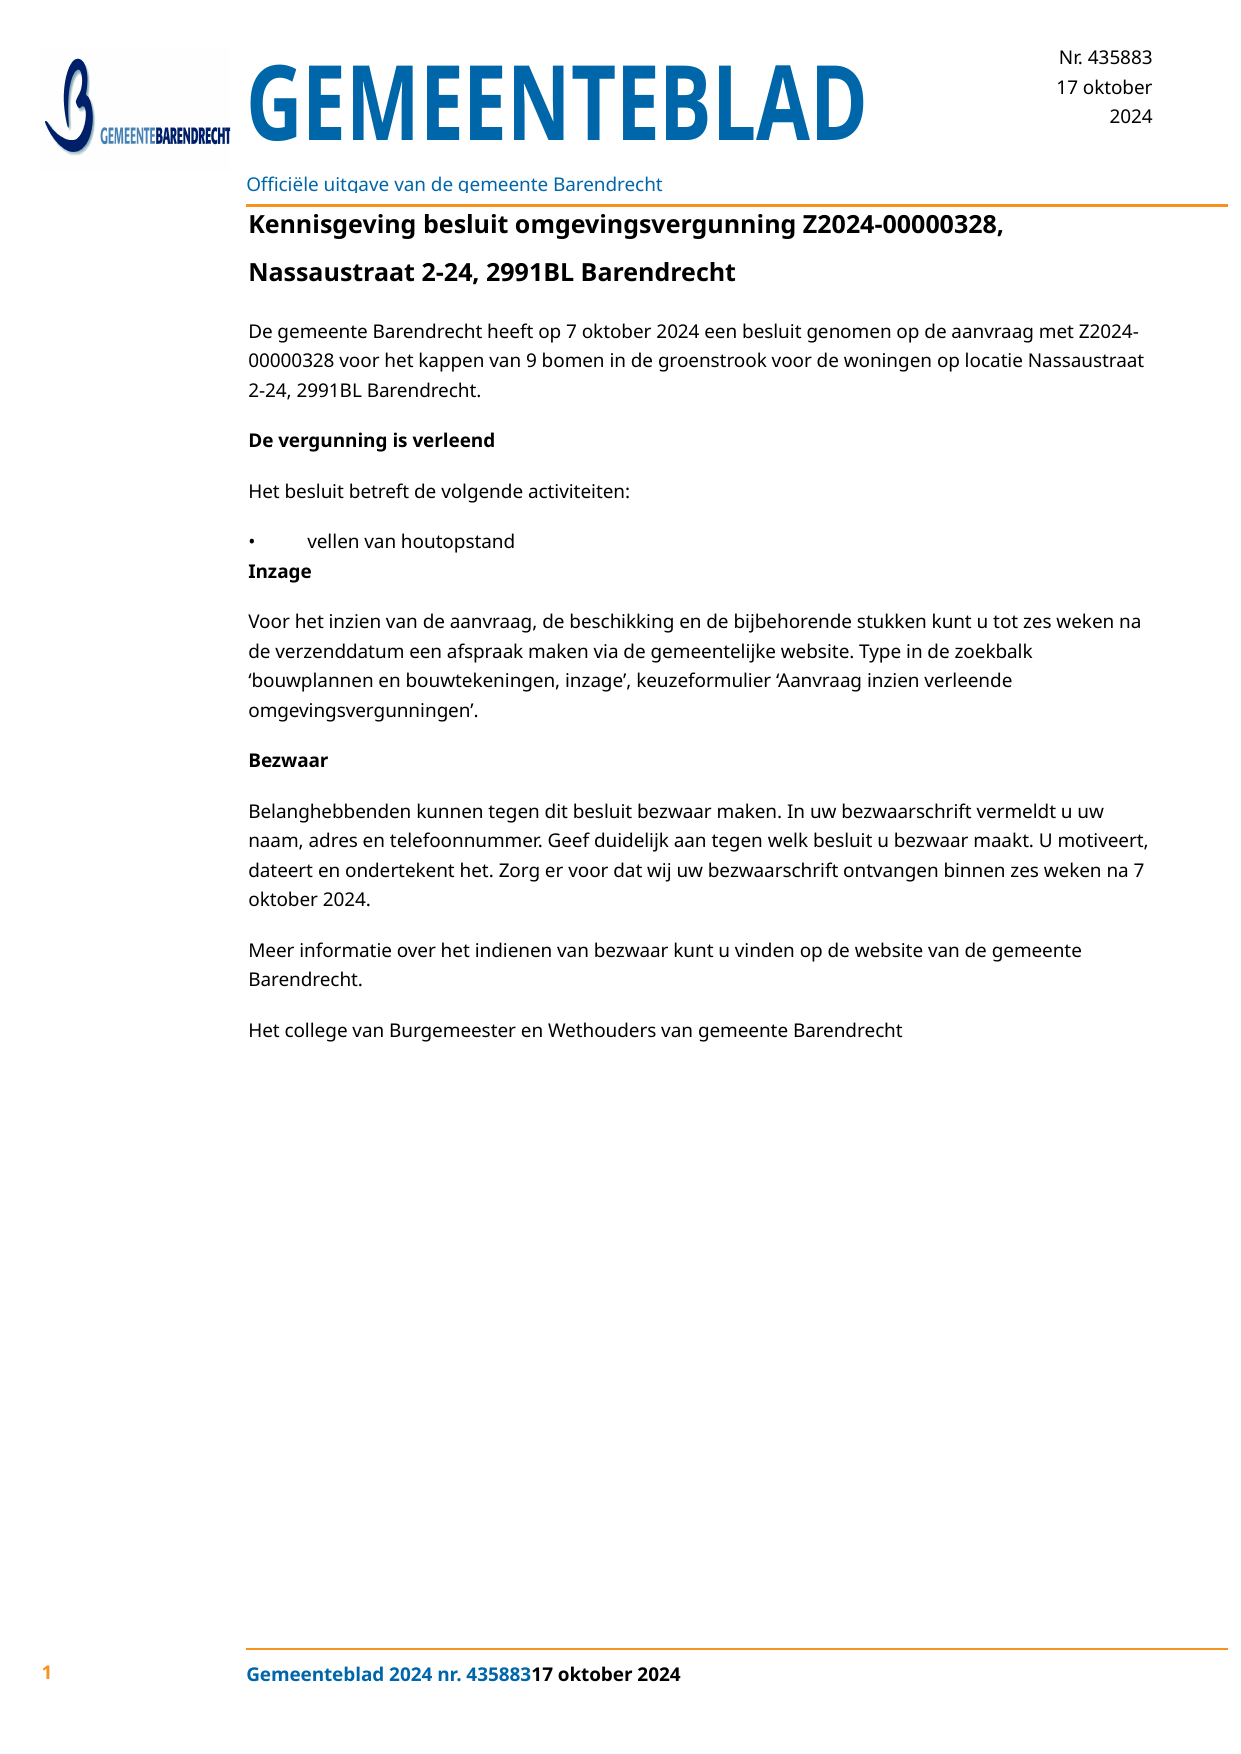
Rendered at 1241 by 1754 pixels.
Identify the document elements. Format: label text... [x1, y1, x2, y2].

text De vergunning is verleend [248, 427, 1152, 453]
picture [41, 47, 231, 172]
text Meer informatie over het indienen van bezwaar kunt u vinden op de website van de gemeente Barendrecht. [248, 937, 1152, 992]
list vellen van houtopstand [248, 528, 1152, 554]
text Het college van Burgemeester en Wethouders van gemeente Barendrecht [248, 1017, 1152, 1043]
text Het besluit betreft de volgende activiteiten: [248, 478, 1152, 504]
text Voor het inzien van de aanvraag, de beschikking en de bijbehorende stukken kunt u tot zes weken na de verzenddatum een afspraak maken via de gemeentelijke website. Type in de zoekbalk ‘bouwplannen en bouwtekeningen, inzage’, keuzeformulier ‘Aanvraag inzien verleende omgevingsvergunningen’. [248, 608, 1152, 723]
text De gemeente Barendrecht heeft op 7 oktober 2024 een besluit genomen op de aanvraag met Z2024-00000328 voor het kappen van 9 bomen in de groenstrook voor de woningen op locatie Nassaustraat 2-24, 2991BL Barendrecht. [248, 318, 1152, 403]
text Bezwaar [248, 747, 1152, 773]
text Inzage [248, 558, 1152, 584]
text Belanghebbenden kunnen tegen dit besluit bezwaar maken. In uw bezwaarschrift vermeldt u uw naam, adres en telefoonnummer. Geef duidelijk aan tegen welk besluit u bezwaar maakt. U motiveert, dateert en ondertekent het. Zorg er voor dat wij uw bezwaarschrift ontvangen binnen zes weken na 7 oktober 2024. [248, 798, 1152, 912]
text Kennisgeving besluit omgevingsvergunning Z2024-00000328, Nassaustraat 2-24, 2991BL Barendrecht [248, 207, 1152, 288]
